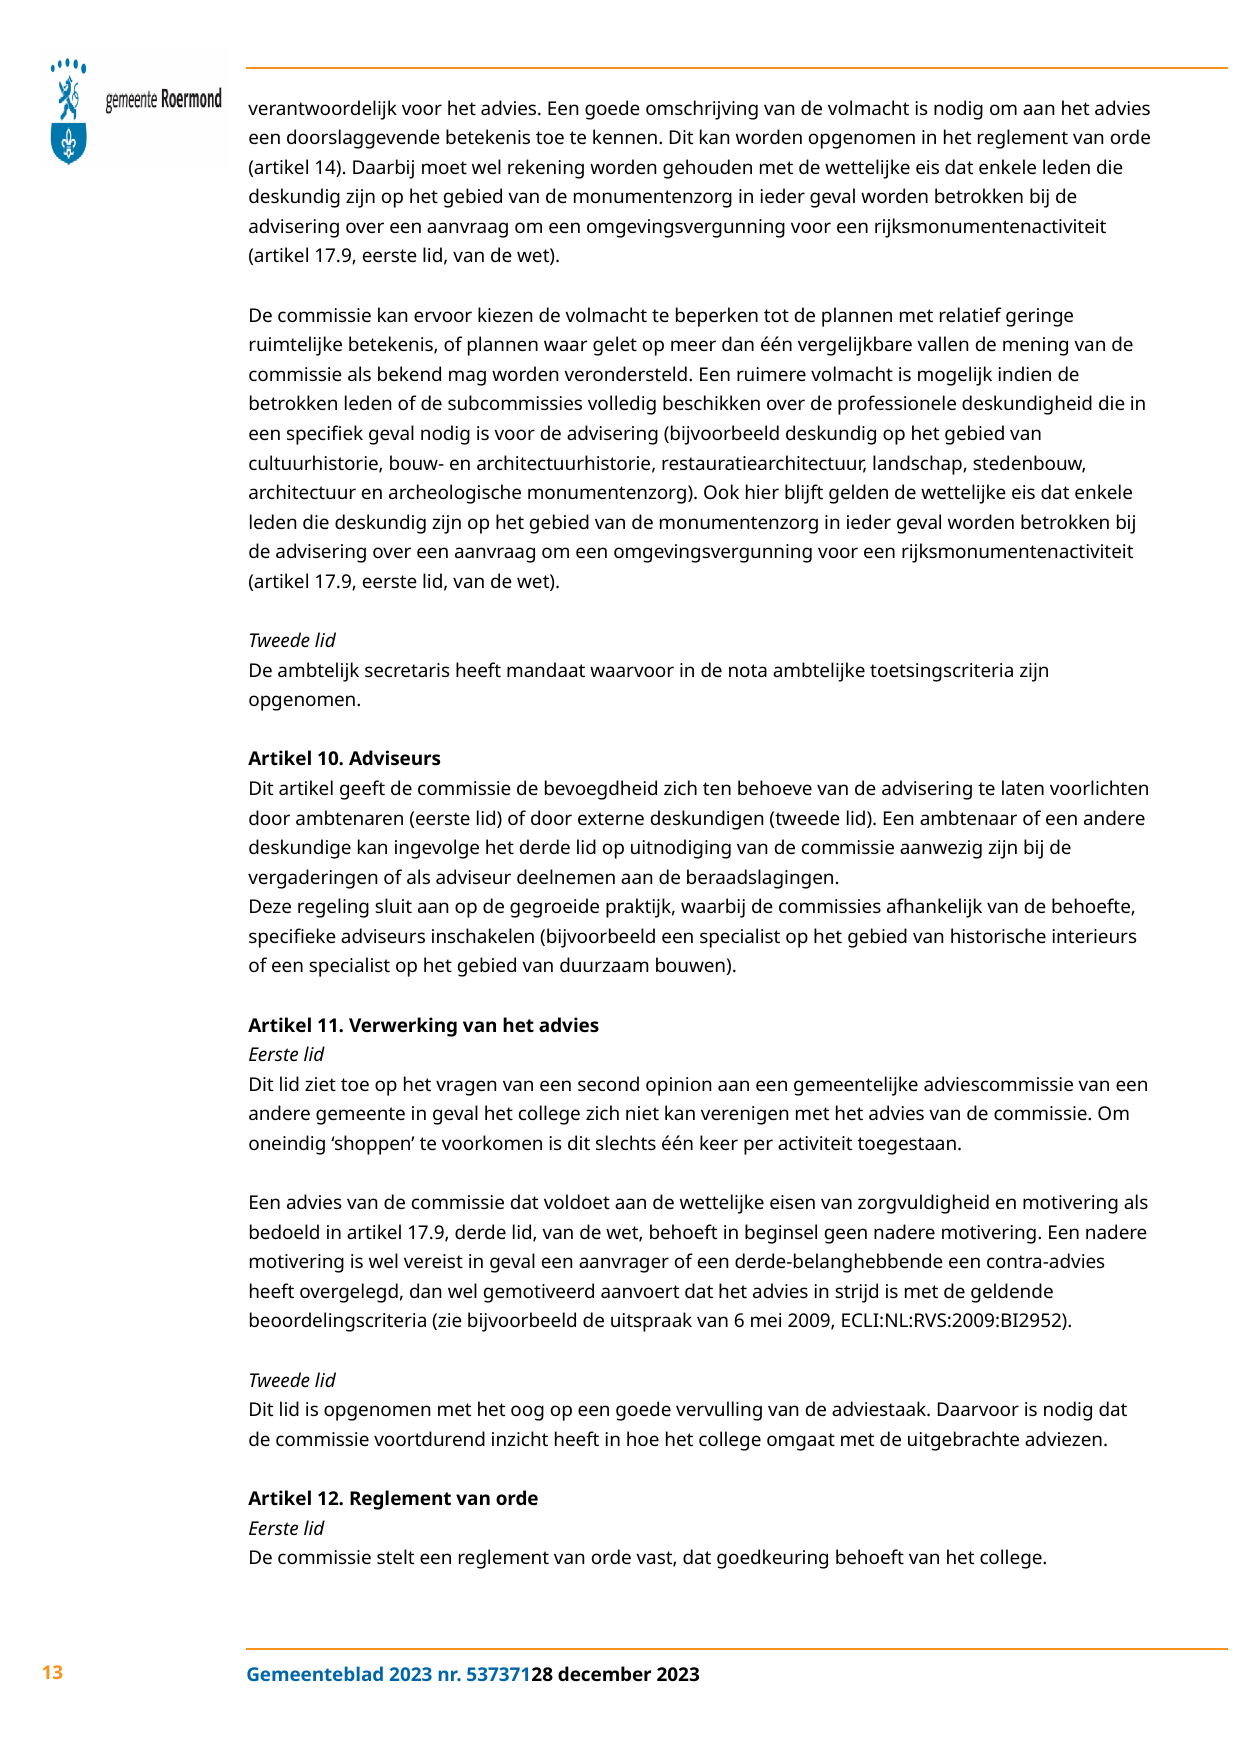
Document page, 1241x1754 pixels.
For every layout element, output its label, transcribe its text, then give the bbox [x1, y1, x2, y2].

text verantwoordelijk voor het advies. Een goede omschrijving van de volmacht is nodig om aan het advies een doorslaggevende betekenis toe te kennen. Dit kan worden opgenomen in het reglement van orde (artikel 14). Daarbij moet wel rekening worden gehouden met de wettelijke eis dat enkele leden die deskundig zijn op het gebied van de monumentenzorg in ieder geval worden betrokken bij de advisering over een aanvraag om een omgevingsvergunning voor een rijksmonumentenactiviteit (artikel 17.9, eerste lid, van de wet). [248, 95, 1152, 268]
text Eerste lid [248, 1041, 1152, 1067]
text Dit artikel geeft de commissie de bevoegdheid zich ten behoeve van de advisering te laten voorlichten door ambtenaren (eerste lid) of door externe deskundigen (tweede lid). Een ambtenaar of een andere deskundige kan ingevolge het derde lid op uitnodiging van de commissie aanwezig zijn bij de vergaderingen of als adviseur deelnemen aan de beraadslagingen. [248, 775, 1152, 890]
text Deze regeling sluit aan op de gegroeide praktijk, waarbij de commissies afhankelijk van de behoefte, specifieke adviseurs inschakelen (bijvoorbeeld een specialist op het gebied van historische interieurs of een specialist op het gebied van duurzaam bouwen). [248, 893, 1152, 978]
text Een advies van de commissie dat voldoet aan de wettelijke eisen van zorgvuldigheid en motivering als bedoeld in artikel 17.9, derde lid, van de wet, behoeft in beginsel geen nadere motivering. Een nadere motivering is wel vereist in geval een aanvrager of een derde-belanghebbende een contra-advies heeft overgelegd, dan wel gemotiveerd aanvoert dat het advies in strijd is met de geldende beoordelingscriteria (zie bijvoorbeeld de uitspraak van 6 mei 2009, ECLI:NL:RVS:2009:BI2952). [248, 1189, 1152, 1333]
text Dit lid is opgenomen met het oog op een goede vervulling van de adviestaak. Daarvoor is nodig dat de commissie voortdurend inzicht heeft in hoe het college omgaat met de uitgebrachte adviezen. [248, 1396, 1152, 1452]
text Artikel 11. Verwerking van het advies [248, 1012, 1152, 1038]
text De ambtelijk secretaris heeft mandaat waarvoor in de nota ambtelijke toetsingscriteria zijn opgenomen. [248, 657, 1152, 712]
text Artikel 12. Reglement van orde [248, 1485, 1152, 1511]
text Artikel 10. Adviseurs [248, 746, 1152, 771]
text Eerste lid [248, 1515, 1152, 1541]
picture [41, 47, 231, 172]
text Tweede lid [248, 627, 1152, 653]
text Tweede lid [248, 1367, 1152, 1393]
text De commissie kan ervoor kiezen de volmacht te beperken tot de plannen met relatief geringe ruimtelijke betekenis, of plannen waar gelet op meer dan één vergelijkbare vallen de mening van de commissie als bekend mag worden verondersteld. Een ruimere volmacht is mogelijk indien de betrokken leden of de subcommissies volledig beschikken over de professionele deskundigheid die in een specifiek geval nodig is voor de advisering (bijvoorbeeld deskundig op het gebied van cultuurhistorie, bouw- en architectuurhistorie, restauratiearchitectuur, landschap, stedenbouw, architectuur en archeologische monumentenzorg). Ook hier blijft gelden de wettelijke eis dat enkele leden die deskundig zijn op het gebied van de monumentenzorg in ieder geval worden betrokken bij de advisering over een aanvraag om een omgevingsvergunning voor een rijksmonumentenactiviteit (artikel 17.9, eerste lid, van de wet). [248, 302, 1152, 594]
text Dit lid ziet toe op het vragen van een second opinion aan een gemeentelijke adviescommissie van een andere gemeente in geval het college zich niet kan verenigen met het advies van de commissie. Om oneindig ‘shoppen’ te voorkomen is dit slechts één keer per activiteit toegestaan. [248, 1071, 1152, 1156]
text De commissie stelt een reglement van orde vast, dat goedkeuring behoeft van het college. [248, 1544, 1152, 1570]
